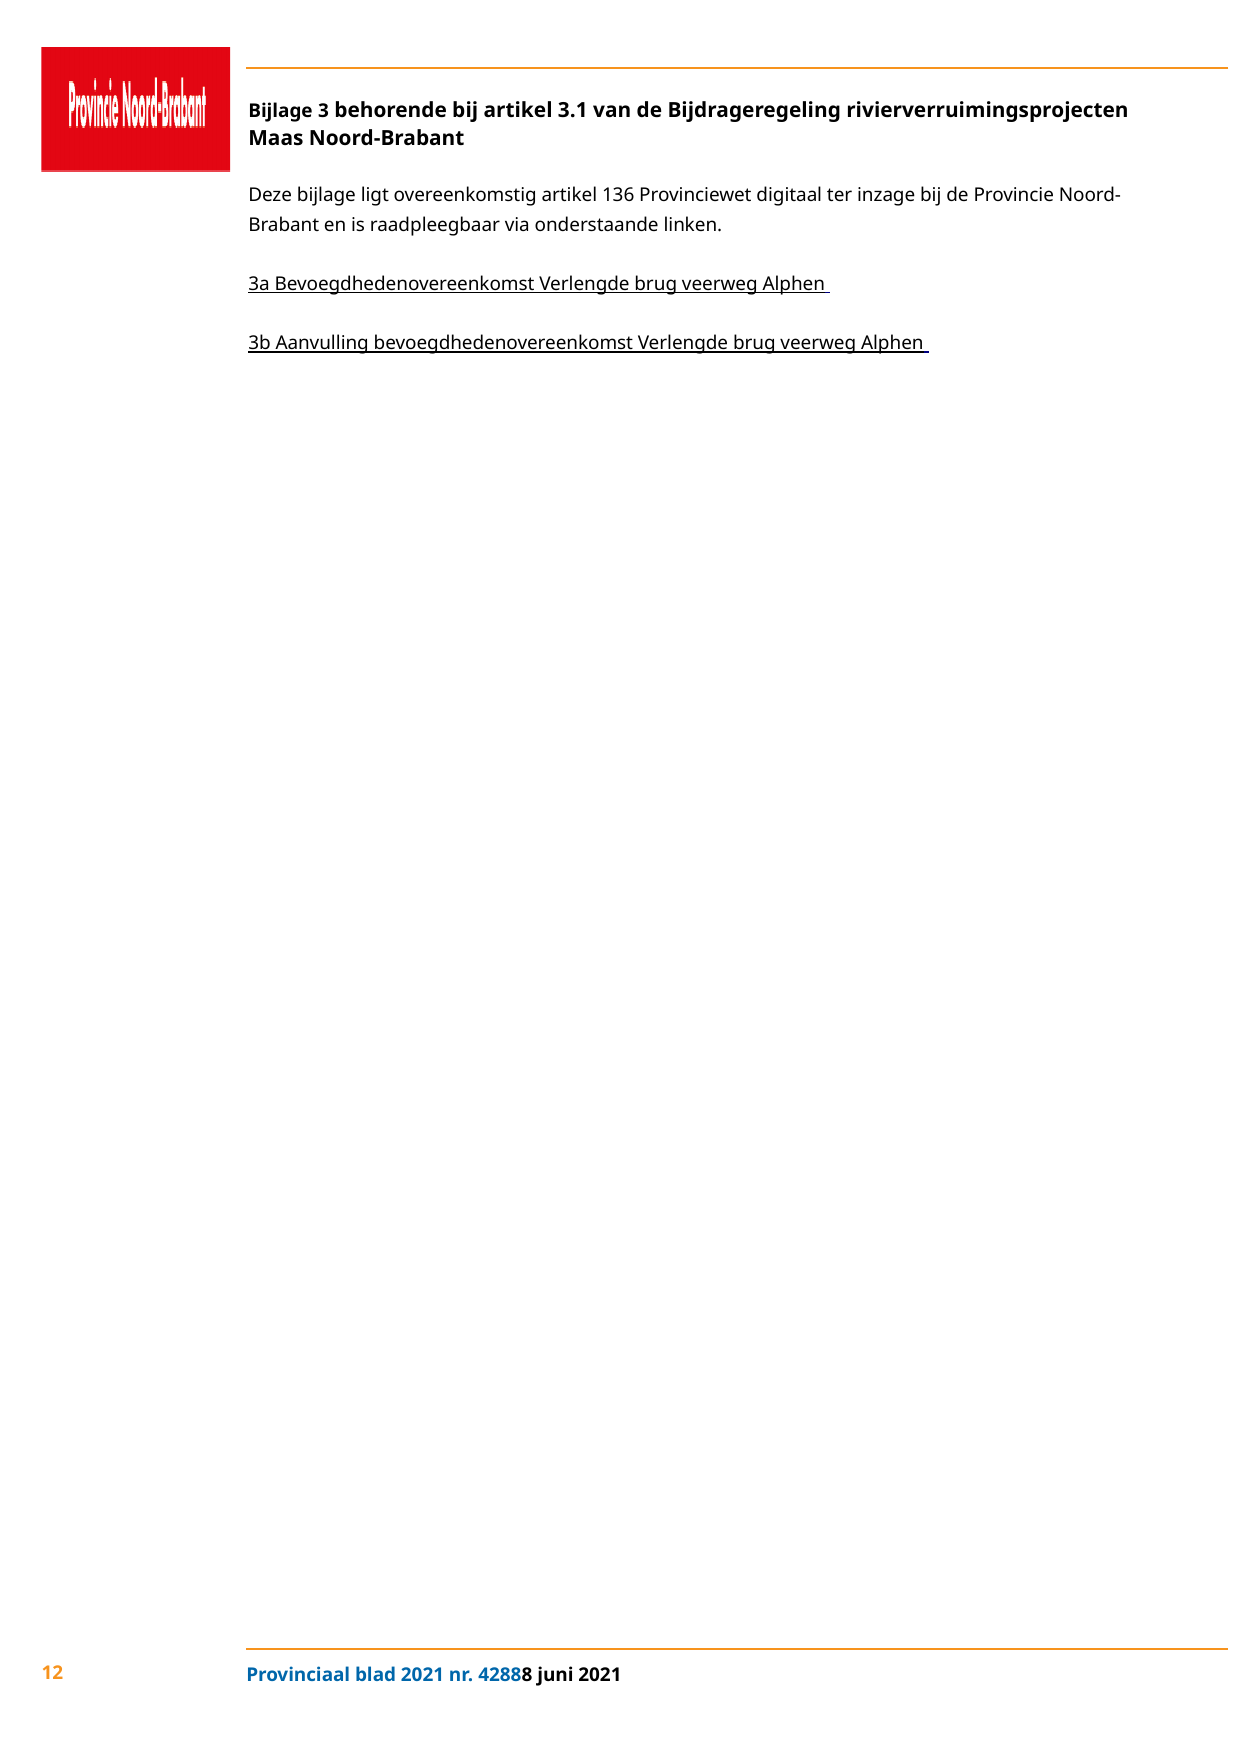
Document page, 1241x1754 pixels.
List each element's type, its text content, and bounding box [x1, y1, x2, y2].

text Deze bijlage ligt overeenkomstig artikel 136 Provinciewet digitaal ter inzage bij de Provincie Noord-Brabant en is raadpleegbaar via onderstaande linken. [248, 181, 1152, 237]
picture [41, 47, 231, 172]
text Bijlage 3 behorende bij artikel 3.1 van de Bijdrageregeling rivierverruimingsprojecten Maas Noord-Brabant [248, 95, 1152, 152]
text 3a Bevoegdhedenovereenkomst Verlengde brug veerweg Alphen [248, 270, 1152, 296]
text 3b Aanvulling bevoegdhedenovereenkomst Verlengde brug veerweg Alphen [248, 329, 1152, 355]
